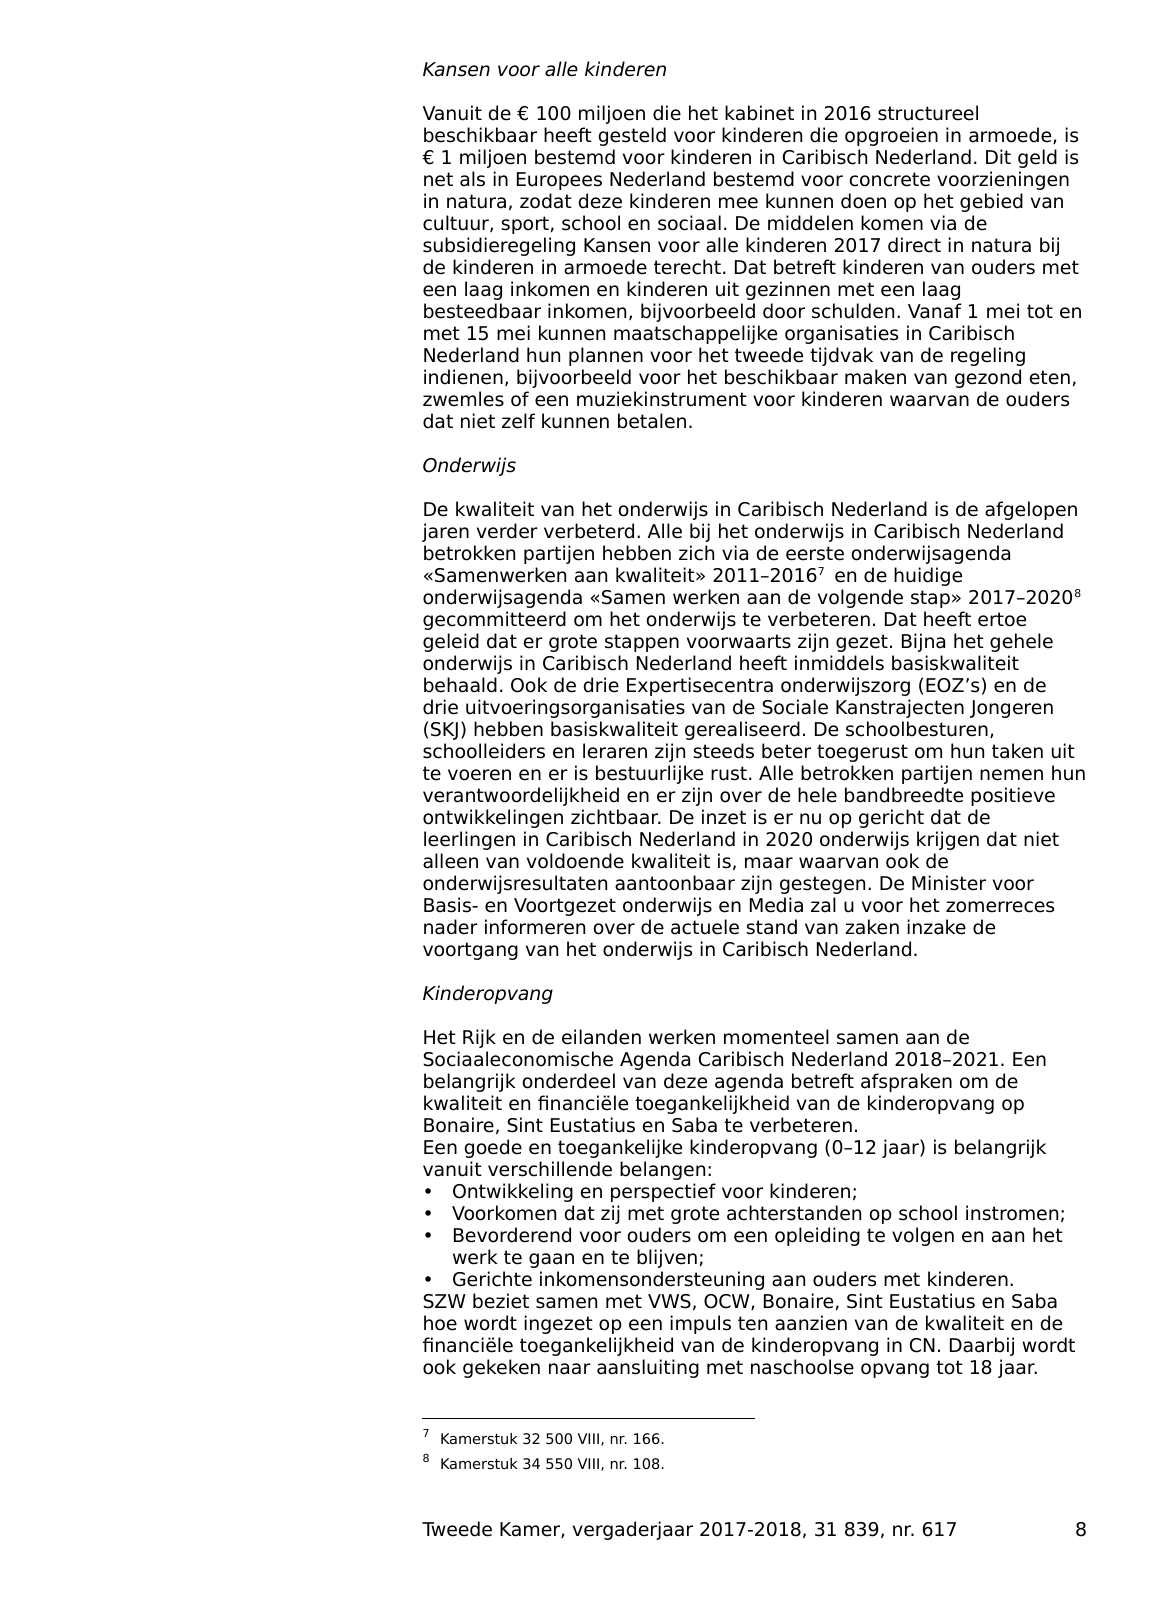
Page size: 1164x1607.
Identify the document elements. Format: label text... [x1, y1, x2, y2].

text • Voorkomen dat zij met grote achterstanden op school instromen; [422, 1203, 1087, 1225]
subtitle Onderwijs [422, 455, 1087, 477]
subtitle Kansen voor alle kinderen [422, 59, 1087, 81]
text Vanuit de € 100 miljoen die het kabinet in 2016 structureel beschikbaar heeft gesteld voor kinderen die opgroeien in armoede, is € 1 miljoen bestemd voor kinderen in Caribisch Nederland. Dit geld is net als in Europees Nederland bestemd voor concrete voorzieningen in natura, zodat deze kinderen mee kunnen doen op het gebied van cultuur, sport, school en sociaal. De middelen komen via de subsidieregeling Kansen voor alle kinderen 2017 direct in natura bij de kinderen in armoede terecht. Dat betreft kinderen van ouders met een laag inkomen en kinderen uit gezinnen met een laag besteedbaar inkomen, bijvoorbeeld door schulden. Vanaf 1 mei tot en met 15 mei kunnen maatschappelijke organisaties in Caribisch Nederland hun plannen voor het tweede tijdvak van de regeling indienen, bijvoorbeeld voor het beschikbaar maken van gezond eten, zwemles of een muziekinstrument voor kinderen waarvan de ouders dat niet zelf kunnen betalen. [422, 103, 1087, 433]
text Een goede en toegankelijke kinderopvang (0–12 jaar) is belangrijk vanuit verschillende belangen: [422, 1137, 1087, 1181]
text • Ontwikkeling en perspectief voor kinderen; [422, 1181, 1087, 1203]
text Kamerstuk 34 550 VIII, nr. 108. [422, 1452, 1087, 1474]
subtitle Kinderopvang [422, 983, 1087, 1005]
text Kamerstuk 32 500 VIII, nr. 166. [422, 1427, 1087, 1449]
text Het Rijk en de eilanden werken momenteel samen aan de Sociaaleconomische Agenda Caribisch Nederland 2018–2021. Een belangrijk onderdeel van deze agenda betreft afspraken om de kwaliteit en financiële toegankelijkheid van de kinderopvang op Bonaire, Sint Eustatius en Saba te verbeteren. [422, 1027, 1087, 1137]
text De kwaliteit van het onderwijs in Caribisch Nederland is de afgelopen jaren verder verbeterd. Alle bij het onderwijs in Caribisch Nederland betrokken partijen hebben zich via de eerste onderwijsagenda «Samenwerken aan kwaliteit» 2011–2016 en de huidige onderwijsagenda «Samen werken aan de volgende stap» 2017–2020 gecommitteerd om het onderwijs te verbeteren. Dat heeft ertoe geleid dat er grote stappen voorwaarts zijn gezet. Bijna het gehele onderwijs in Caribisch Nederland heeft inmiddels basiskwaliteit behaald. Ook de drie Expertisecentra onderwijszorg (EOZ’s) en de drie uitvoeringsorganisaties van de Sociale Kanstrajecten Jongeren (SKJ) hebben basiskwaliteit gerealiseerd. De schoolbesturen, schoolleiders en leraren zijn steeds beter toegerust om hun taken uit te voeren en er is bestuurlijke rust. Alle betrokken partijen nemen hun verantwoordelijkheid en er zijn over de hele bandbreedte positieve ontwikkelingen zichtbaar. De inzet is er nu op gericht dat de leerlingen in Caribisch Nederland in 2020 onderwijs krijgen dat niet alleen van voldoende kwaliteit is, maar waarvan ook de onderwijsresultaten aantoonbaar zijn gestegen. De Minister voor Basis- en Voortgezet onderwijs en Media zal u voor het zomerreces nader informeren over de actuele stand van zaken inzake de voortgang van het onderwijs in Caribisch Nederland. [422, 499, 1087, 961]
text SZW beziet samen met VWS, OCW, Bonaire, Sint Eustatius en Saba hoe wordt ingezet op een impuls ten aanzien van de kwaliteit en de financiële toegankelijkheid van de kinderopvang in CN. Daarbij wordt ook gekeken naar aansluiting met naschoolse opvang tot 18 jaar. [422, 1291, 1087, 1379]
text • Bevorderend voor ouders om een opleiding te volgen en aan het werk te gaan en te blijven; [422, 1225, 1087, 1269]
text • Gerichte inkomensondersteuning aan ouders met kinderen. [422, 1269, 1087, 1291]
